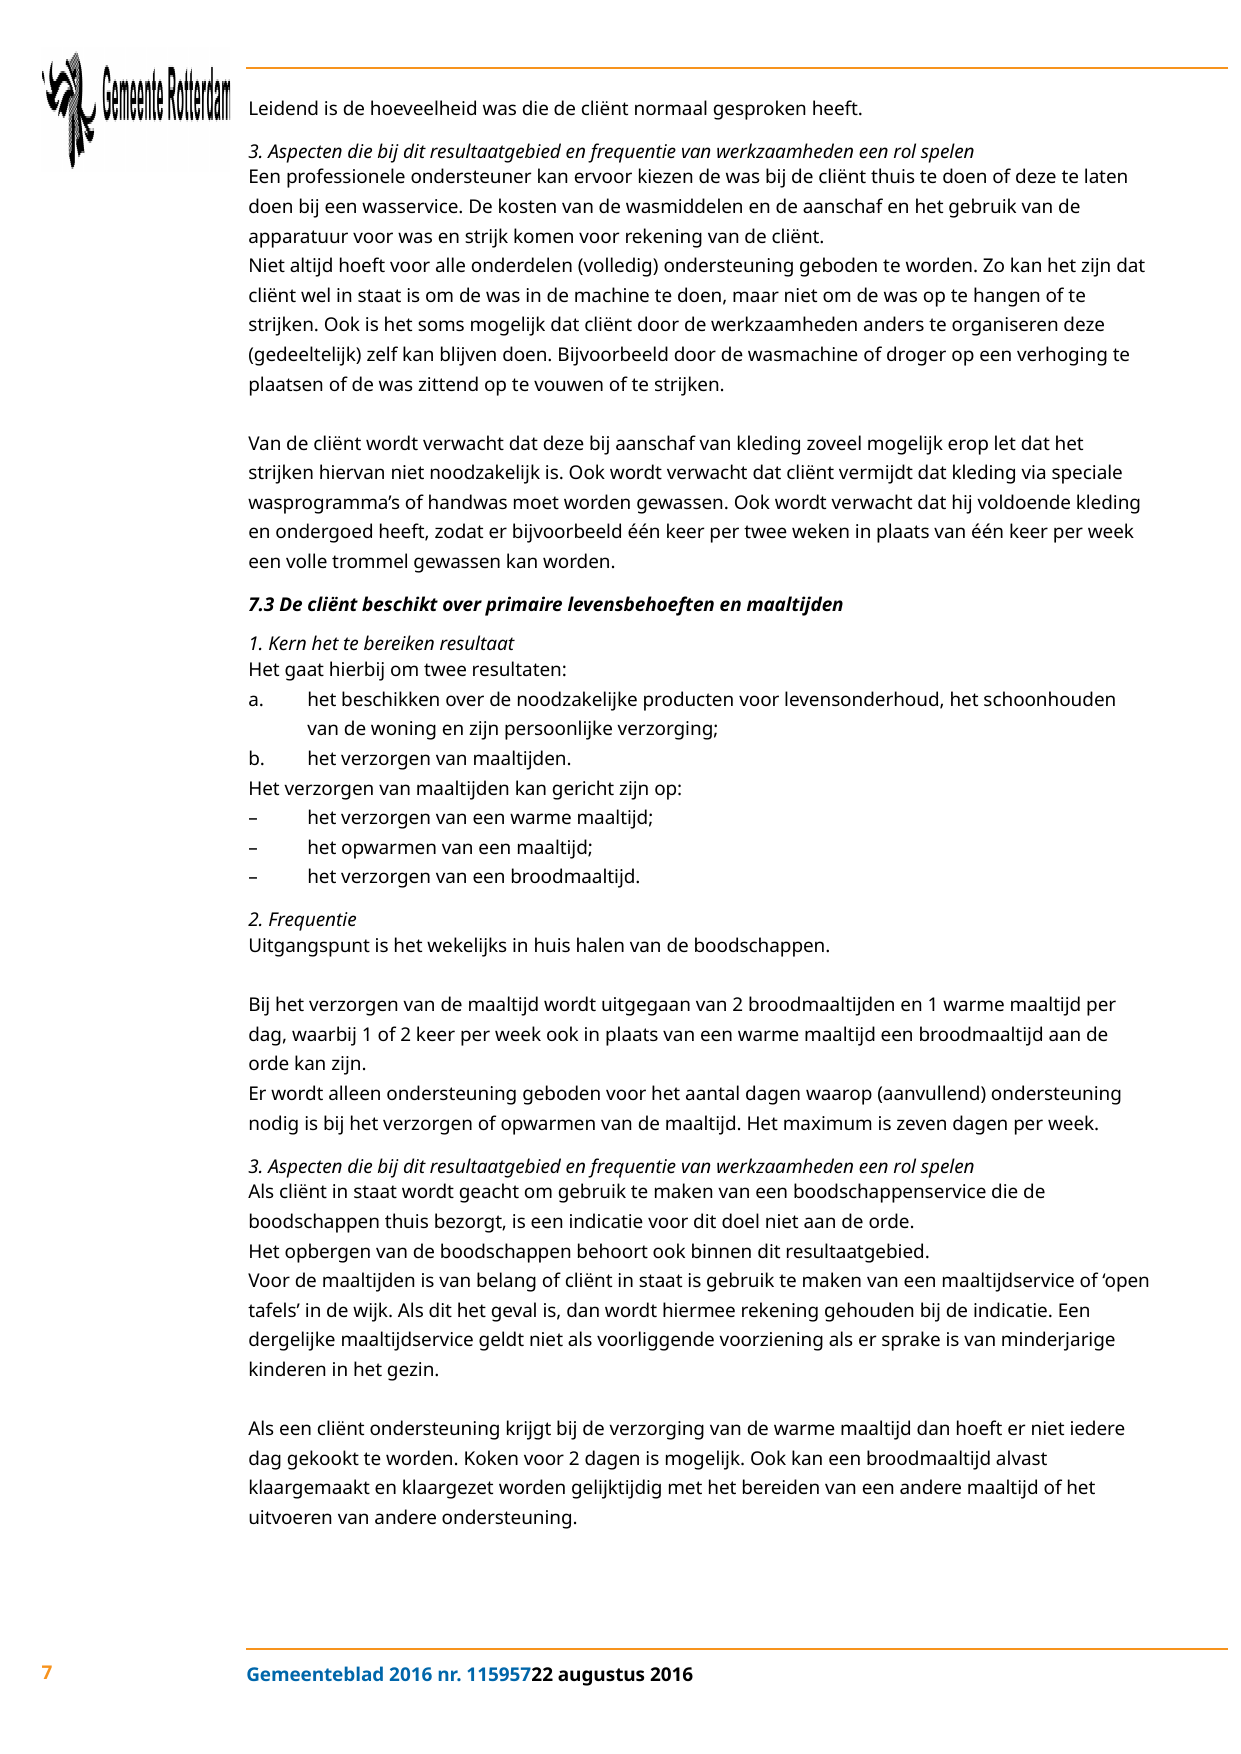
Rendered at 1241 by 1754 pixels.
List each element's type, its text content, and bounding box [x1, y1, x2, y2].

text 7.3 De cliënt beschikt over primaire levensbehoeften en maaltijden [248, 591, 1152, 617]
text 2. Frequentie [248, 907, 1152, 932]
list het verzorgen van een broodmaaltijd. [248, 863, 1152, 889]
text Er wordt alleen ondersteuning geboden voor het aantal dagen waarop (aanvullend) ondersteuning nodig is bij het verzorgen of opwarmen van de maaltijd. Het maximum is zeven dagen per week. [248, 1080, 1152, 1136]
text Als cliënt in staat wordt geacht om gebruik te maken van een boodschappenservice die de boodschappen thuis bezorgt, is een indicatie voor dit doel niet aan de orde. [248, 1179, 1152, 1234]
list het opwarmen van een maaltijd; [248, 834, 1152, 859]
text Het opbergen van de boodschappen behoort ook binnen dit resultaatgebied. [248, 1238, 1152, 1263]
text 3. Aspecten die bij dit resultaatgebied en frequentie van werkzaamheden een rol spelen [248, 1153, 1152, 1179]
list het verzorgen van maaltijden. [248, 745, 1152, 771]
text 3. Aspecten die bij dit resultaatgebied en frequentie van werkzaamheden een rol spelen [248, 138, 1152, 164]
text Van de cliënt wordt verwacht dat deze bij aanschaf van kleding zoveel mogelijk erop let dat het strijken hiervan niet noodzakelijk is. Ook wordt verwacht dat cliënt vermijdt dat kleding via speciale wasprogramma’s of handwas moet worden gewassen. Ook wordt verwacht dat hij voldoende kleding en ondergoed heeft, zodat er bijvoorbeeld één keer per twee weken in plaats van één keer per week een volle trommel gewassen kan worden. [248, 430, 1152, 574]
text Een professionele ondersteuner kan ervoor kiezen de was bij de cliënt thuis te doen of deze te laten doen bij een wasservice. De kosten van de wasmiddelen en de aanschaf en het gebruik van de apparatuur voor was en strijk komen voor rekening van de cliënt. [248, 164, 1152, 248]
text Leidend is de hoeveelheid was die de cliënt normaal gesproken heeft. [248, 95, 1152, 121]
picture [41, 47, 231, 172]
text Het gaat hierbij om twee resultaten: [248, 656, 1152, 682]
list het verzorgen van een warme maaltijd; [248, 804, 1152, 830]
text Bij het verzorgen van de maaltijd wordt uitgegaan van 2 broodmaaltijden en 1 warme maaltijd per dag, waarbij 1 of 2 keer per week ook in plaats van een warme maaltijd een broodmaaltijd aan de orde kan zijn. [248, 991, 1152, 1076]
text Als een cliënt ondersteuning krijgt bij de verzorging van de warme maaltijd dan hoeft er niet iedere dag gekookt te worden. Koken voor 2 dagen is mogelijk. Ook kan een broodmaaltijd alvast klaargemaakt en klaargezet worden gelijktijdig met het bereiden van een andere maaltijd of het uitvoeren van andere ondersteuning. [248, 1415, 1152, 1530]
text Uitgangspunt is het wekelijks in huis halen van de boodschappen. [248, 932, 1152, 958]
text Voor de maaltijden is van belang of cliënt in staat is gebruik te maken van een maaltijdservice of ‘open tafels’ in de wijk. Als dit het geval is, dan wordt hiermee rekening gehouden bij de indicatie. Een dergelijke maaltijdservice geldt niet als voorliggende voorziening als er sprake is van minderjarige kinderen in het gezin. [248, 1267, 1152, 1382]
text Niet altijd hoeft voor alle onderdelen (volledig) ondersteuning geboden te worden. Zo kan het zijn dat cliënt wel in staat is om de was in de machine te doen, maar niet om de was op te hangen of te strijken. Ook is het soms mogelijk dat cliënt door de werkzaamheden anders te organiseren deze (gedeeltelijk) zelf kan blijven doen. Bijvoorbeeld door de wasmachine of droger op een verhoging te plaatsen of de was zittend op te vouwen of te strijken. [248, 252, 1152, 396]
text 1. Kern het te bereiken resultaat [248, 631, 1152, 656]
list het beschikken over de noodzakelijke producten voor levensonderhoud, het schoonhouden van de woning en zijn persoonlijke verzorging; [248, 686, 1152, 741]
text Het verzorgen van maaltijden kan gericht zijn op: [248, 775, 1152, 800]
